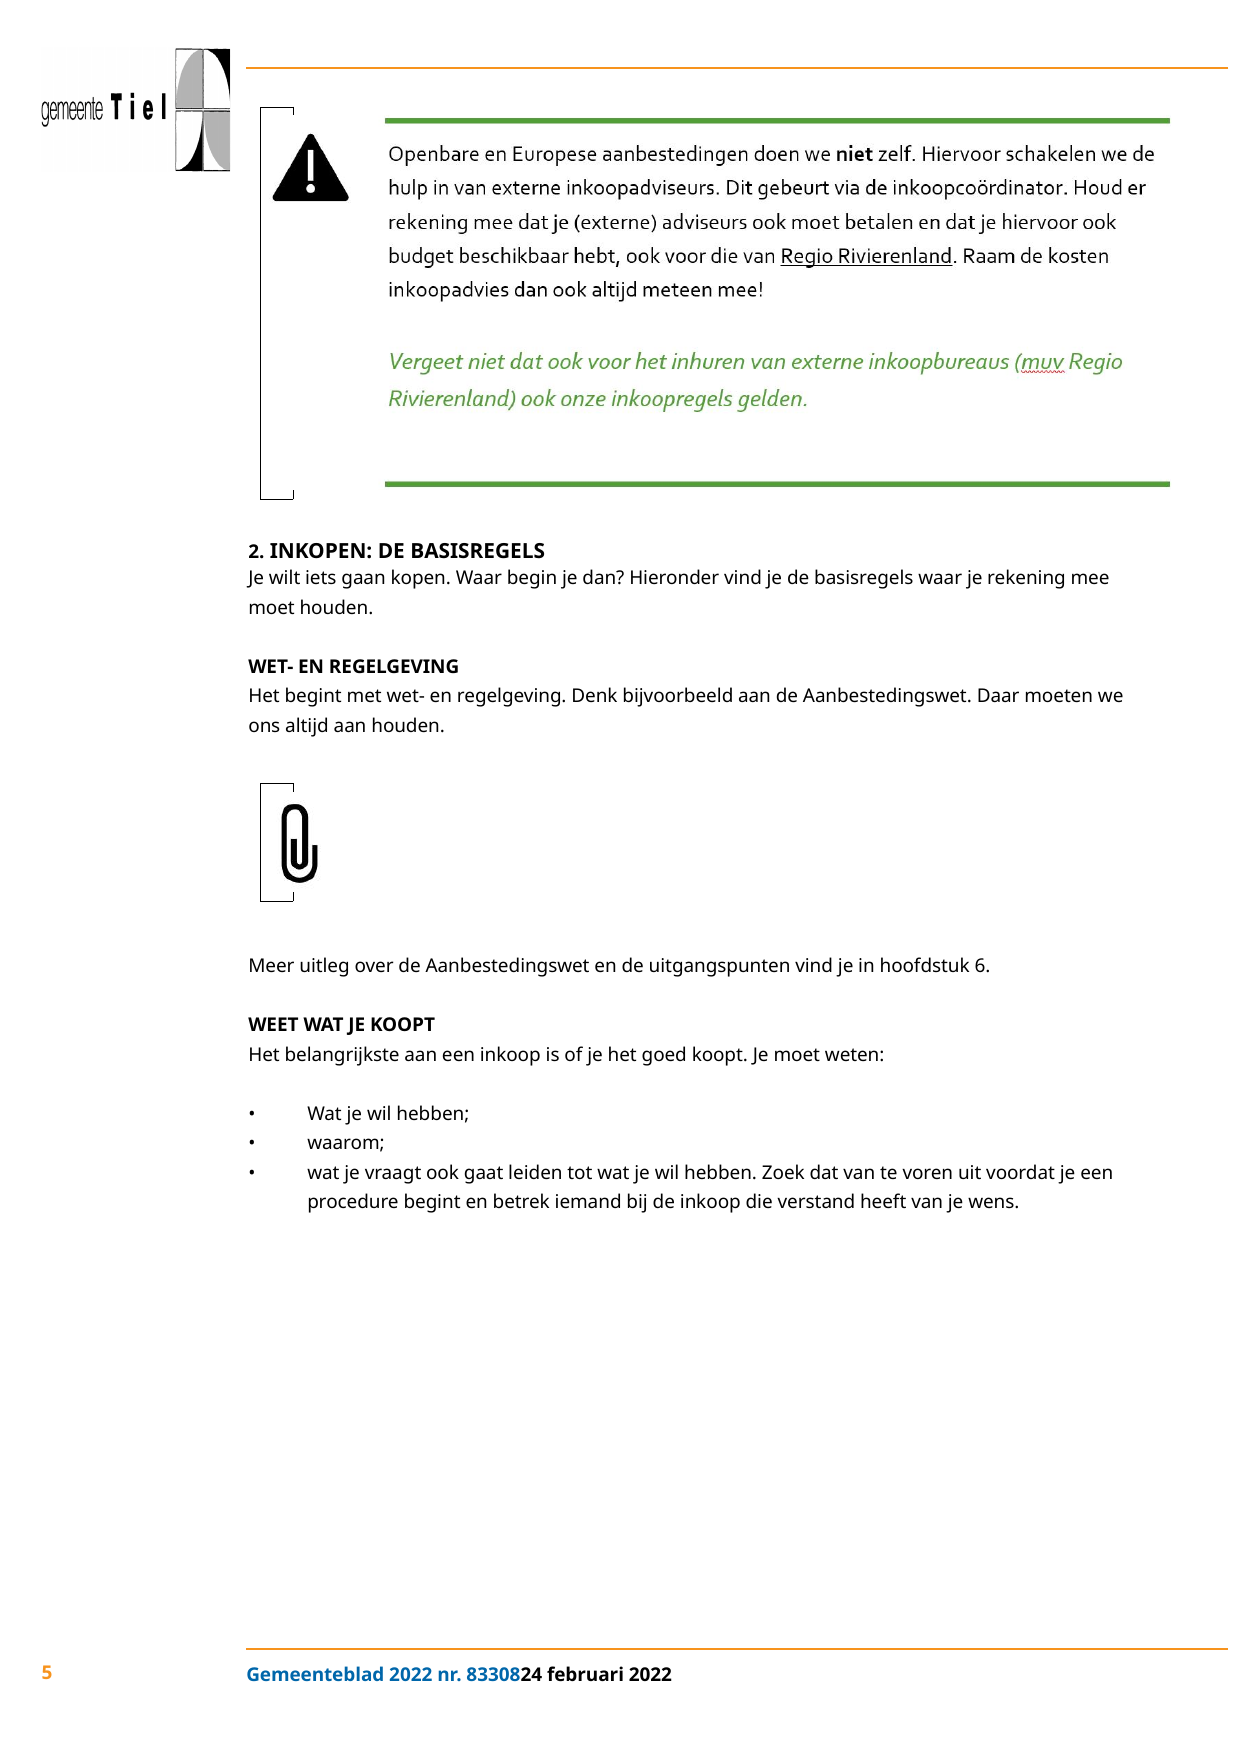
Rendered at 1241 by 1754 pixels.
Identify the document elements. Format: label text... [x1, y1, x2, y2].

text WEET WAT JE KOOPT [248, 1011, 1152, 1037]
picture [41, 47, 231, 172]
text Meer uitleg over de Aanbestedingswet en de uitgangspunten vind je in hoofdstuk 6. [248, 952, 1152, 978]
picture [268, 792, 346, 892]
list waarom; [248, 1129, 1152, 1155]
list wat je vraagt ook gaat leiden tot wat je wil hebben. Zoek dat van te voren uit voordat je een procedure begint en betrek iemand bij de inkoop die verstand heeft van je wens. [248, 1159, 1152, 1214]
list Wat je wil hebben; [248, 1100, 1152, 1126]
picture [268, 115, 1173, 490]
text 2. INKOPEN: DE BASISREGELS [248, 536, 1152, 564]
text Het begint met wet- en regelgeving. Denk bijvoorbeeld aan de Aanbestedingswet. Daar moeten we ons altijd aan houden. [248, 683, 1152, 738]
text WET- EN REGELGEVING [248, 653, 1152, 679]
text Het belangrijkste aan een inkoop is of je het goed koopt. Je moet weten: [248, 1041, 1152, 1066]
text Je wilt iets gaan kopen. Waar begin je dan? Hieronder vind je de basisregels waar je rekening mee moet houden. [248, 564, 1152, 620]
